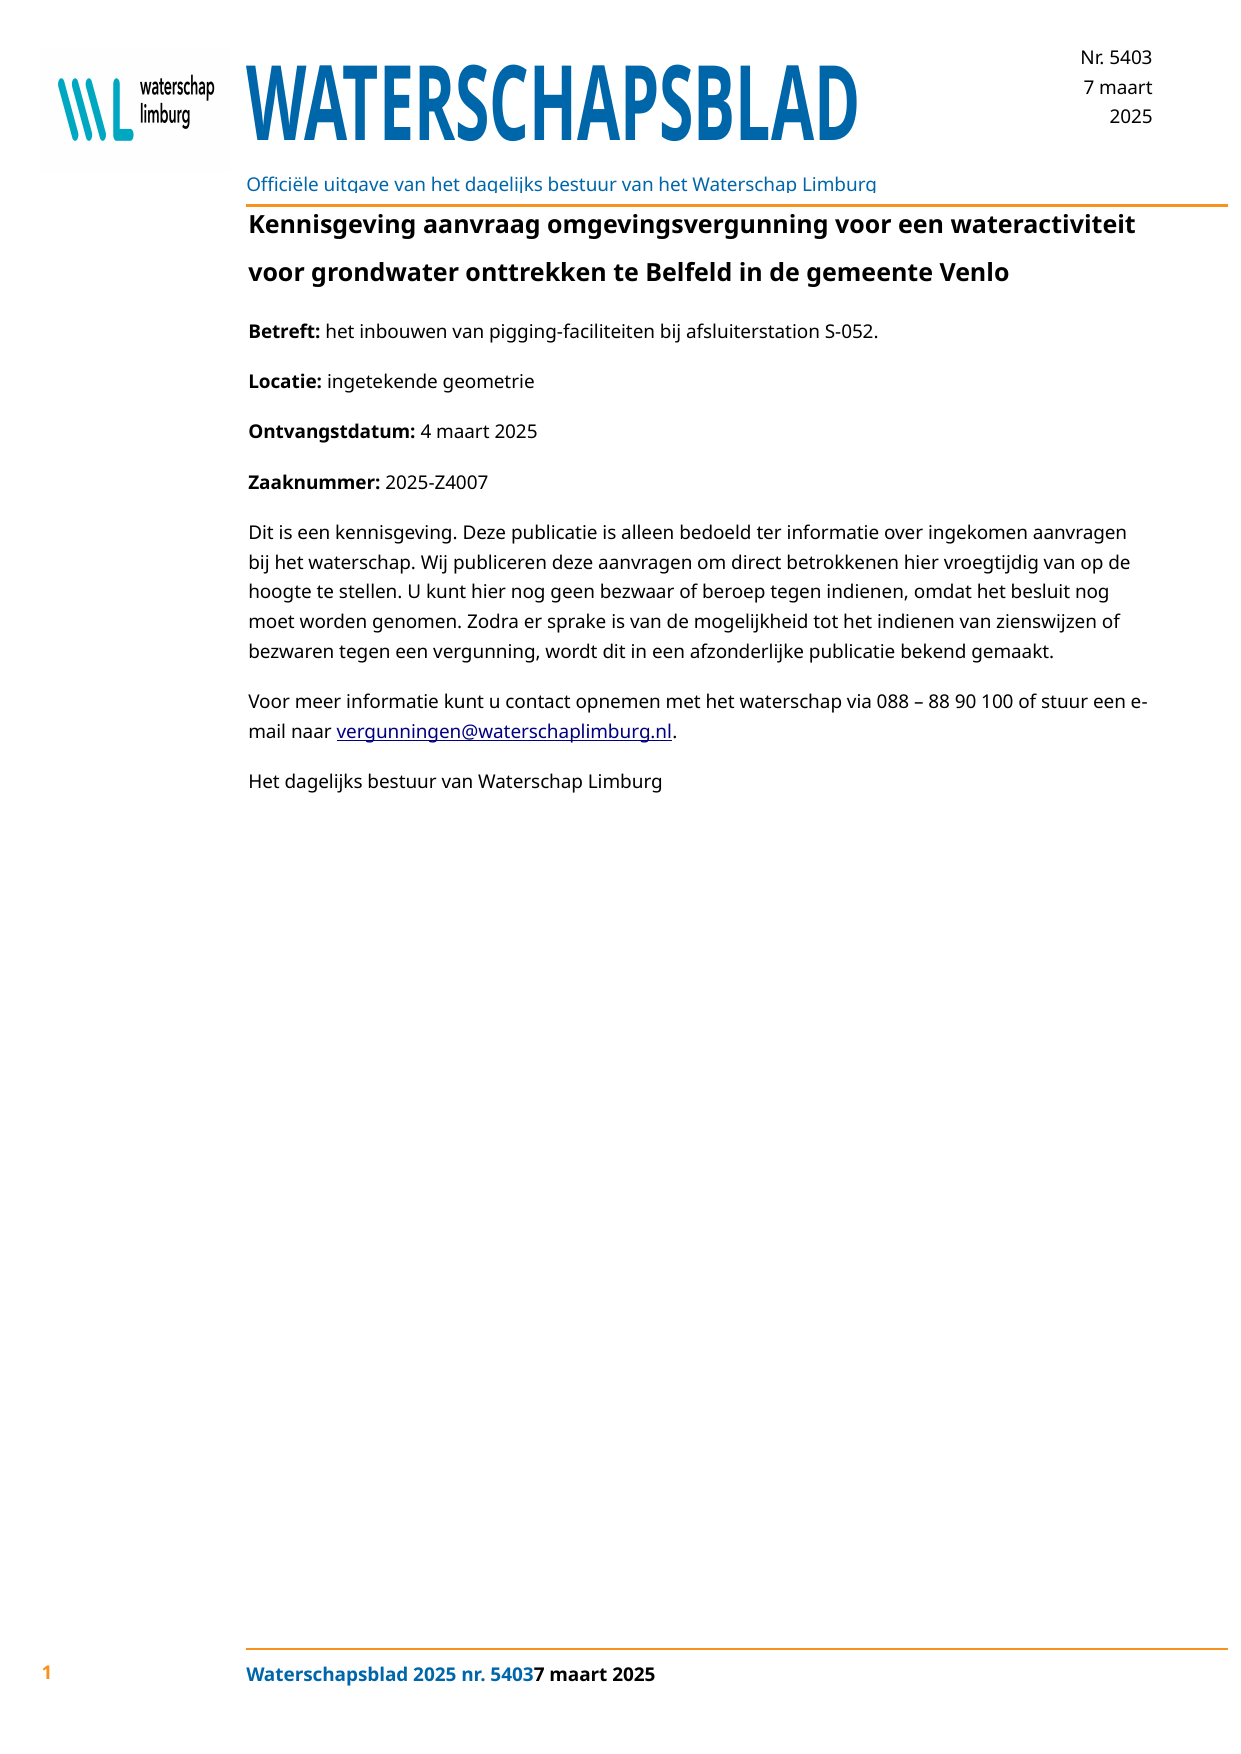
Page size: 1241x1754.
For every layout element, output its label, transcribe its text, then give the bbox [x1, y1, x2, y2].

text Zaaknummer: 2025-Z4007 [248, 469, 1152, 495]
text Ontvangstdatum: 4 maart 2025 [248, 419, 1152, 444]
text Het dagelijks bestuur van Waterschap Limburg [248, 768, 1152, 794]
text Betreft: het inbouwen van pigging-faciliteiten bij afsluiterstation S-052. [248, 318, 1152, 344]
text Dit is een kennisgeving. Deze publicatie is alleen bedoeld ter informatie over ingekomen aanvragen bij het waterschap. Wij publiceren deze aanvragen om direct betrokkenen hier vroegtijdig van op de hoogte te stellen. U kunt hier nog geen bezwaar of beroep tegen indienen, omdat het besluit nog moet worden genomen. Zodra er sprake is van de mogelijkheid tot het indienen van zienswijzen of bezwaren tegen een vergunning, wordt dit in een afzonderlijke publicatie bekend gemaakt. [248, 519, 1152, 664]
text Voor meer informatie kunt u contact opnemen met het waterschap via 088 – 88 90 100 of stuur een e-mail naar vergunningen@waterschaplimburg.nl. [248, 688, 1152, 744]
picture [41, 47, 231, 172]
text Kennisgeving aanvraag omgevingsvergunning voor een wateractiviteit voor grondwater onttrekken te Belfeld in de gemeente Venlo [248, 207, 1152, 288]
text Locatie: ingetekende geometrie [248, 368, 1152, 394]
